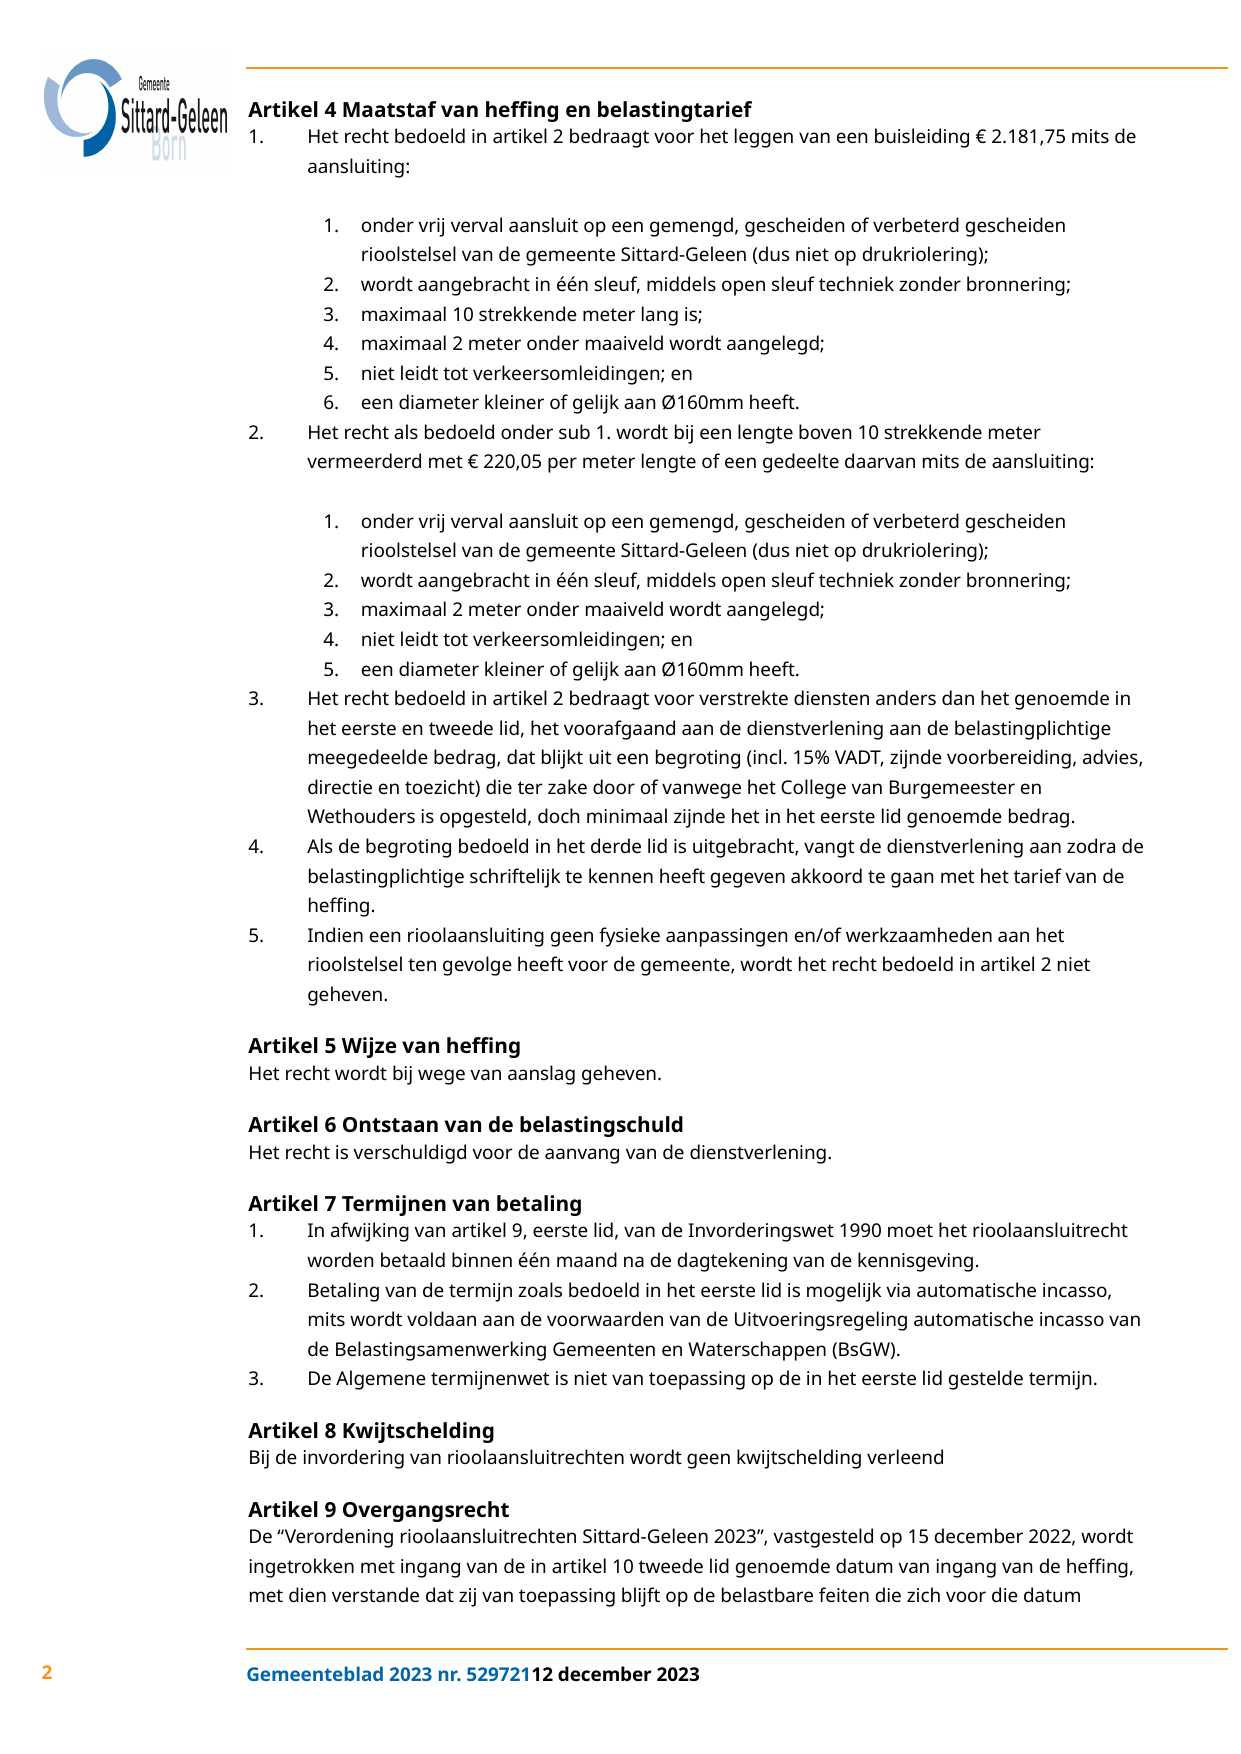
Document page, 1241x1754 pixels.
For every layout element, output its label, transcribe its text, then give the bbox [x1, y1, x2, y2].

text Artikel 4 Maatstaf van heffing en belastingtarief [248, 95, 1152, 123]
list Het recht bedoeld in artikel 2 bedraagt voor verstrekte diensten anders dan het genoemde in het eerste en tweede lid, het voorafgaand aan de dienstverlening aan de belastingplichtige meegedeelde bedrag, dat blijkt uit een begroting (incl. 15% VADT, zijnde voorbereiding, advies, directie en toezicht) die ter zake door of vanwege het College van Burgemeester en Wethouders is opgesteld, doch minimaal zijnde het in het eerste lid genoemde bedrag. [248, 685, 1152, 829]
list onder vrij verval aansluit op een gemengd, gescheiden of verbeterd gescheiden rioolstelsel van de gemeente Sittard-Geleen (dus niet op drukriolering); [323, 508, 1152, 563]
text Artikel 6 Ontstaan van de belastingschuld [248, 1110, 1152, 1139]
list maximaal 2 meter onder maaiveld wordt aangelegd; [323, 597, 1152, 622]
list wordt aangebracht in één sleuf, middels open sleuf techniek zonder bronnering; [323, 271, 1152, 297]
list niet leidt tot verkeersomleidingen; en [323, 360, 1152, 386]
text De “Verordening rioolaansluitrechten Sittard-Geleen 2023”, vastgesteld op 15 december 2022, wordt ingetrokken met ingang van de in artikel 10 tweede lid genoemde datum van ingang van de heffing, met dien verstande dat zij van toepassing blijft op de belastbare feiten die zich voor die datum [248, 1523, 1152, 1608]
picture [41, 47, 231, 172]
list Indien een rioolaansluiting geen fysieke aanpassingen en/of werkzaamheden aan het rioolstelsel ten gevolge heeft voor de gemeente, wordt het recht bedoeld in artikel 2 niet geheven. [248, 922, 1152, 1007]
text Bij de invordering van rioolaansluitrechten wordt geen kwijtschelding verleend [248, 1444, 1152, 1470]
text Het recht wordt bij wege van aanslag geheven. [248, 1060, 1152, 1086]
list In afwijking van artikel 9, eerste lid, van de Invorderingswet 1990 moet het rioolaansluitrecht worden betaald binnen één maand na de dagtekening van de kennisgeving. [248, 1218, 1152, 1273]
text Artikel 5 Wijze van heffing [248, 1032, 1152, 1060]
list maximaal 2 meter onder maaiveld wordt aangelegd; [323, 330, 1152, 356]
list een diameter kleiner of gelijk aan Ø160mm heeft. [323, 656, 1152, 681]
text Artikel 8 Kwijtschelding [248, 1416, 1152, 1444]
list De Algemene termijnenwet is niet van toepassing op de in het eerste lid gestelde termijn. [248, 1366, 1152, 1391]
list Het recht als bedoeld onder sub 1. wordt bij een lengte boven 10 strekkende meter vermeerderd met € 220,05 per meter lengte of een gedeelte daarvan mits de aansluiting: [248, 419, 1152, 474]
list niet leidt tot verkeersomleidingen; en [323, 626, 1152, 652]
text Het recht is verschuldigd voor de aanvang van de dienstverlening. [248, 1139, 1152, 1164]
list Betaling van de termijn zoals bedoeld in het eerste lid is mogelijk via automatische incasso, mits wordt voldaan aan de voorwaarden van de Uitvoeringsregeling automatische incasso van de Belastingsamenwerking Gemeenten en Waterschappen (BsGW). [248, 1277, 1152, 1362]
text Artikel 7 Termijnen van betaling [248, 1189, 1152, 1218]
list Als de begroting bedoeld in het derde lid is uitgebracht, vangt de dienstverlening aan zodra de belastingplichtige schriftelijk te kennen heeft gegeven akkoord te gaan met het tarief van de heffing. [248, 833, 1152, 918]
list een diameter kleiner of gelijk aan Ø160mm heeft. [323, 389, 1152, 415]
text Artikel 9 Overgangsrecht [248, 1495, 1152, 1523]
list Het recht bedoeld in artikel 2 bedraagt voor het leggen van een buisleiding € 2.181,75 mits de aansluiting: [248, 123, 1152, 178]
list maximaal 10 strekkende meter lang is; [323, 301, 1152, 326]
list onder vrij verval aansluit op een gemengd, gescheiden of verbeterd gescheiden rioolstelsel van de gemeente Sittard-Geleen (dus niet op drukriolering); [323, 212, 1152, 267]
list wordt aangebracht in één sleuf, middels open sleuf techniek zonder bronnering; [323, 567, 1152, 593]
